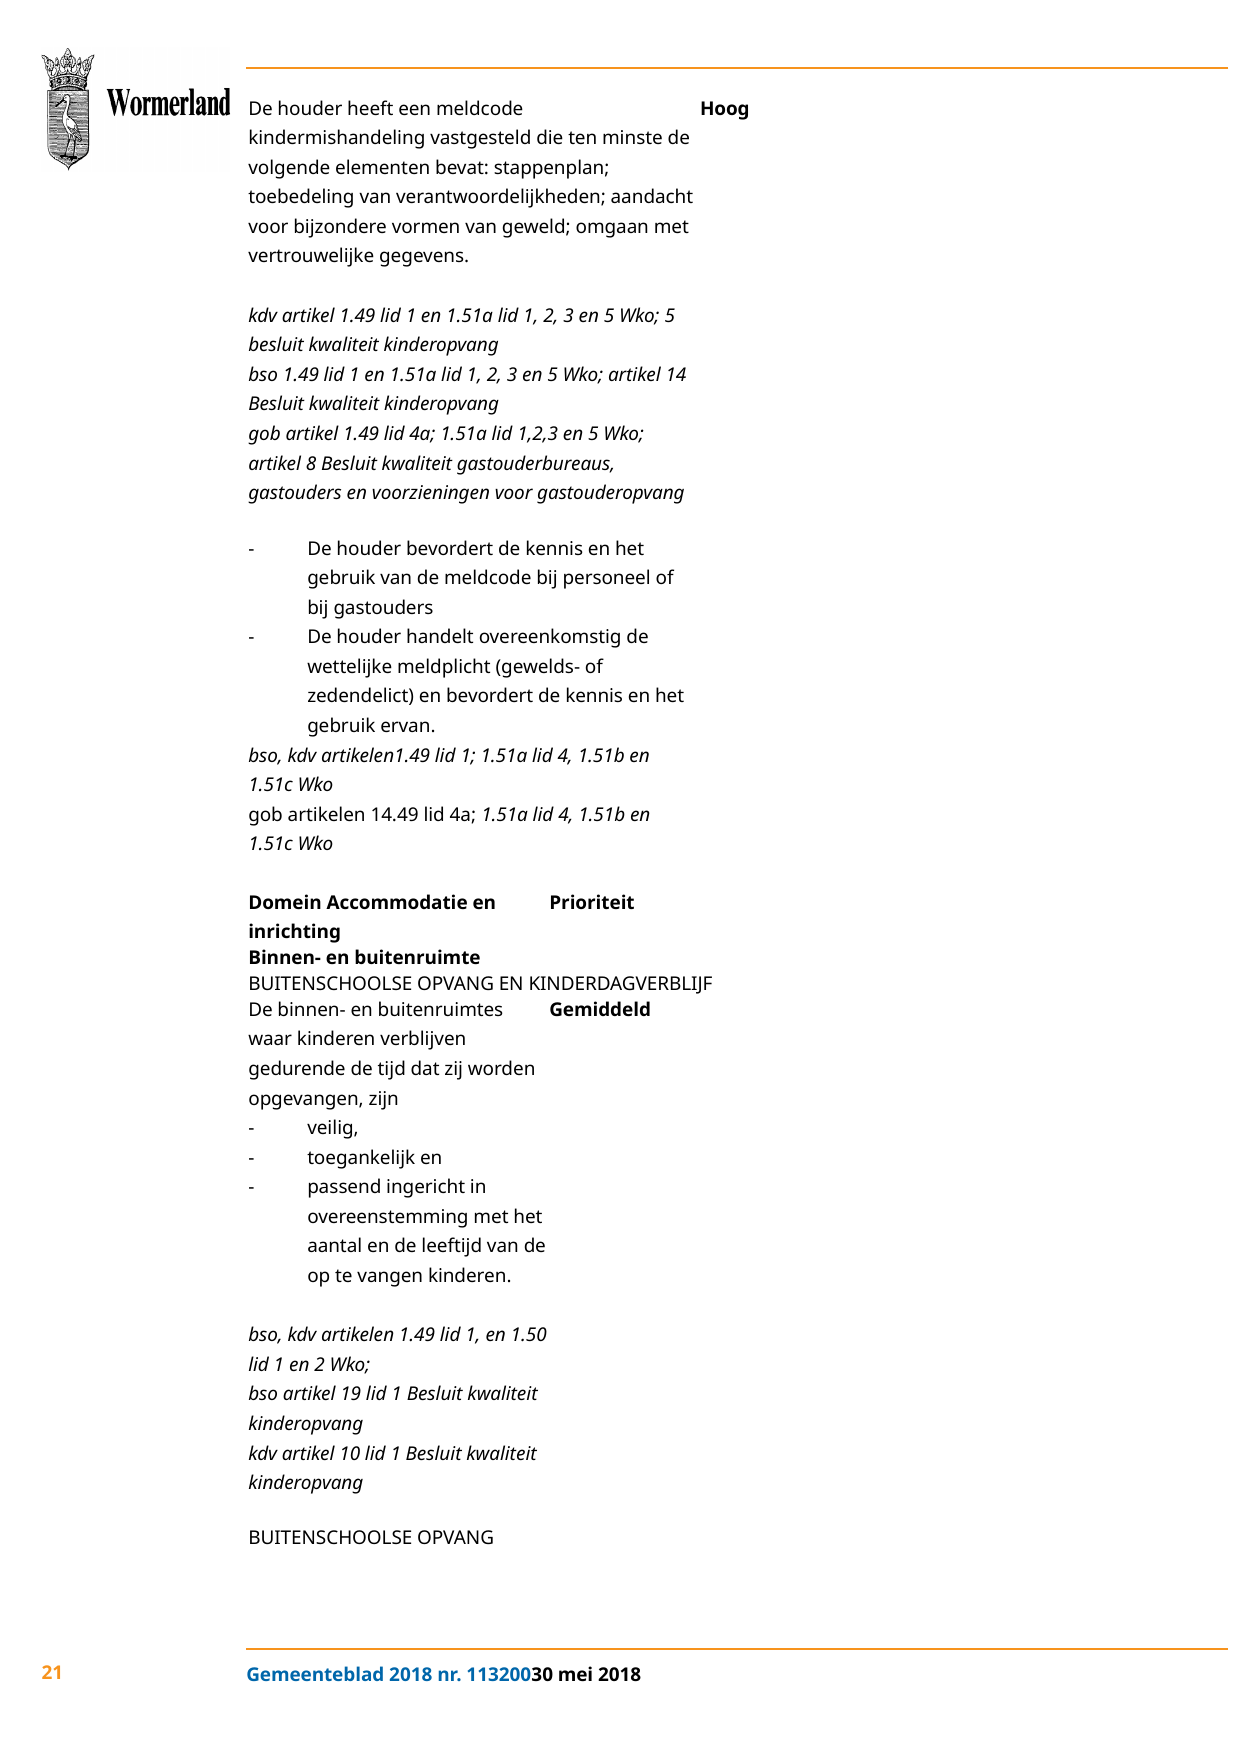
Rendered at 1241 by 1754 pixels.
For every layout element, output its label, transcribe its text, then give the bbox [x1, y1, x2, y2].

table_cell Binnen- en buitenruimte [248, 945, 850, 970]
picture [41, 47, 231, 172]
table_cell De houder bevordert de kennis en het gebruik van de meldcode bij personeel of bij gastouders De houder handelt overeenkomstig de wettelijke meldplicht (gewelds- of zedendelict) en bevordert de kennis en het gebruik ervan. bso, kdv artikelen1.49 lid 1; 1.51a lid 4, 1.51b en 1.51c Wko gob artikelen 14.49 lid 4a; 1.51a lid 4, 1.51b en 1.51c Wko [248, 535, 700, 856]
table_cell Gemiddeld [549, 996, 850, 1524]
table_header Domein Accommodatie en inrichting [248, 889, 549, 944]
table_cell BUITENSCHOOLSE OPVANG EN KINDERDAGVERBLIJF [248, 970, 850, 996]
table_cell De binnen- en buitenruimtes waar kinderen verblijven gedurende de tijd dat zij worden opgevangen, zijn veilig, toegankelijk en passend ingericht in overeenstemming met het aantal en de leeftijd van de op te vangen kinderen. bso, kdv artikelen 1.49 lid 1, en 1.50 lid 1 en 2 Wko; bso artikel 19 lid 1 Besluit kwaliteit kinderopvang kdv artikel 10 lid 1 Besluit kwaliteit kinderopvang [248, 996, 549, 1524]
table_header Prioriteit [549, 889, 850, 944]
table_cell De houder heeft een meldcode kindermishandeling vastgesteld die ten minste de volgende elementen bevat: stappenplan; toebedeling van verantwoordelijkheden; aandacht voor bijzondere vormen van geweld; omgaan met vertrouwelijke gegevens. kdv artikel 1.49 lid 1 en 1.51a lid 1, 2, 3 en 5 Wko; 5 besluit kwaliteit kinderopvang bso 1.49 lid 1 en 1.51a lid 1, 2, 3 en 5 Wko; artikel 14 Besluit kwaliteit kinderopvang gob artikel 1.49 lid 4a; 1.51a lid 1,2,3 en 5 Wko; artikel 8 Besluit kwaliteit gastouderbureaus, gastouders en voorzieningen voor gastouderopvang [248, 95, 700, 535]
table_cell BUITENSCHOOLSE OPVANG [248, 1525, 850, 1550]
table_cell Hoog [700, 95, 1152, 856]
